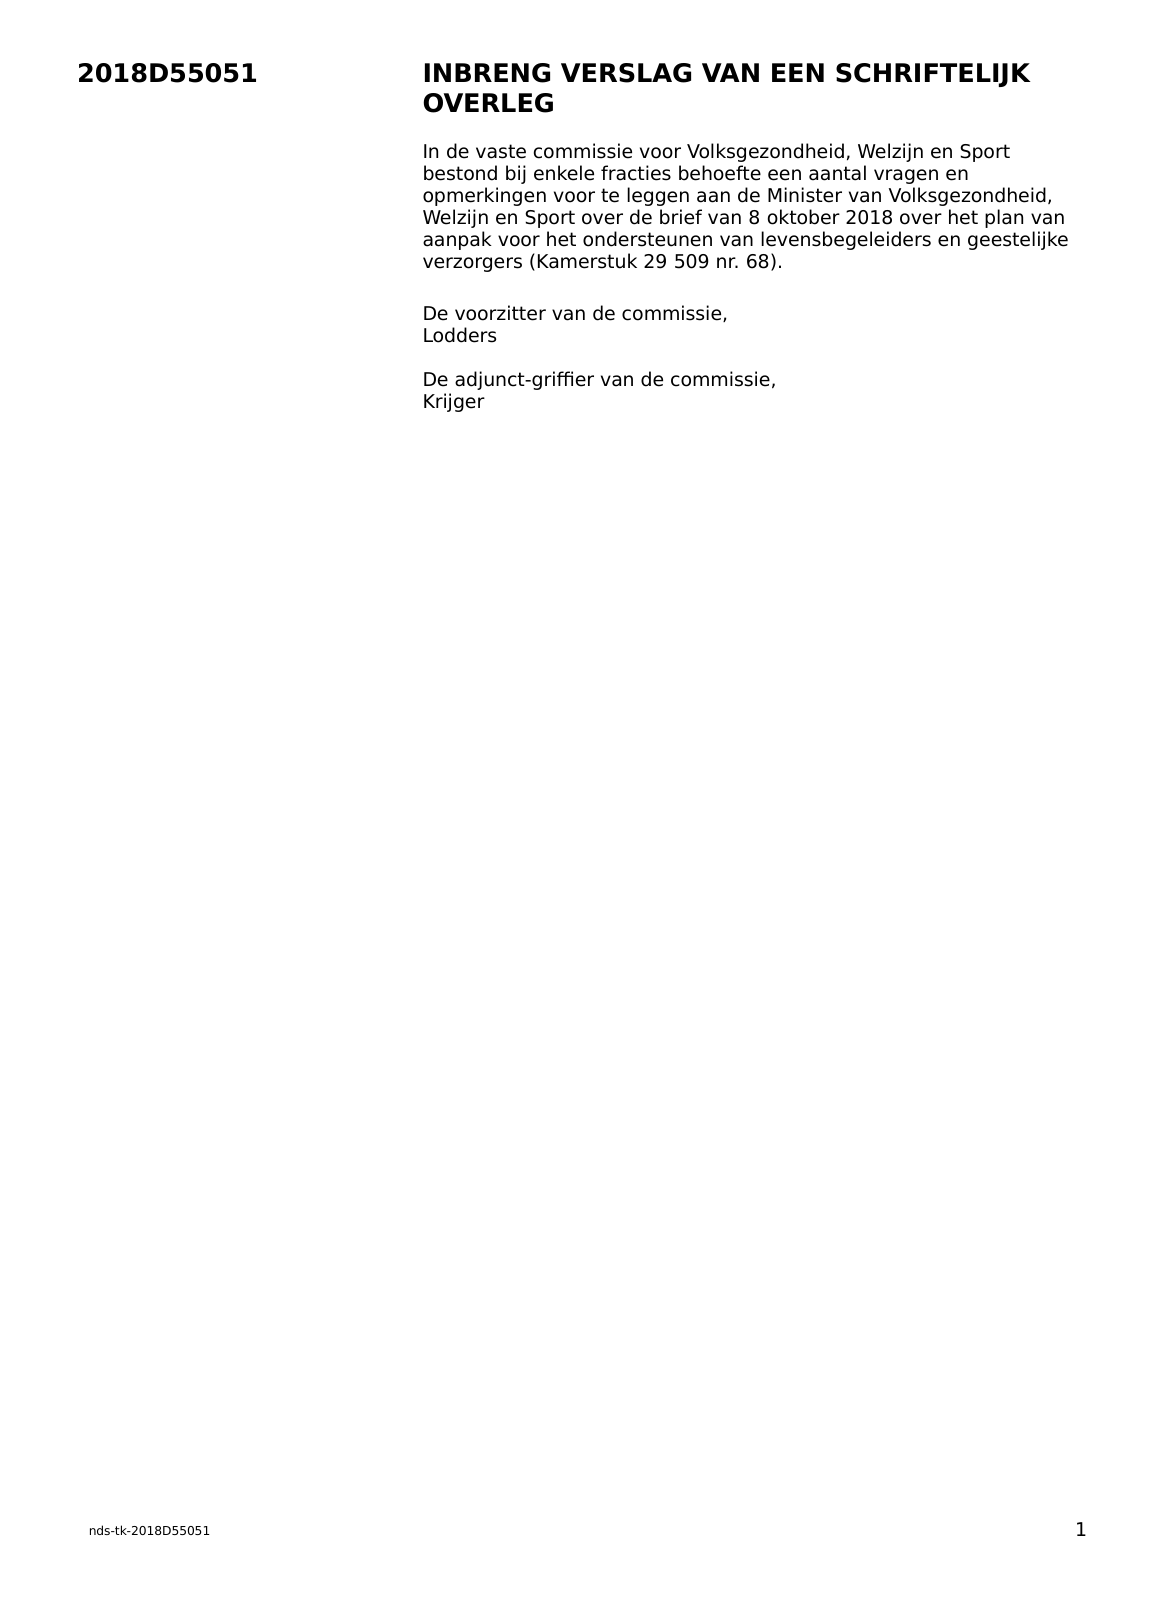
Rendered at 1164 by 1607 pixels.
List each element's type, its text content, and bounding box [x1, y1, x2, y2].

text De adjunct-griffier van de commissie, Krijger [422, 369, 1087, 413]
text 2018D55051 INBRENG VERSLAG VAN EEN SCHRIFTELIJK OVERLEG [77, 59, 1087, 118]
text In de vaste commissie voor Volksgezondheid, Welzijn en Sport bestond bij enkele fracties behoefte een aantal vragen en opmerkingen voor te leggen aan de Minister van Volksgezondheid, Welzijn en Sport over de brief van 8 oktober 2018 over het plan van aanpak voor het ondersteunen van levensbegeleiders en geestelijke verzorgers (Kamerstuk 29 509 nr. 68). [422, 141, 1087, 272]
text De voorzitter van de commissie, Lodders [422, 302, 1087, 346]
text nds-tk-2018D55051 [88, 1524, 323, 1538]
